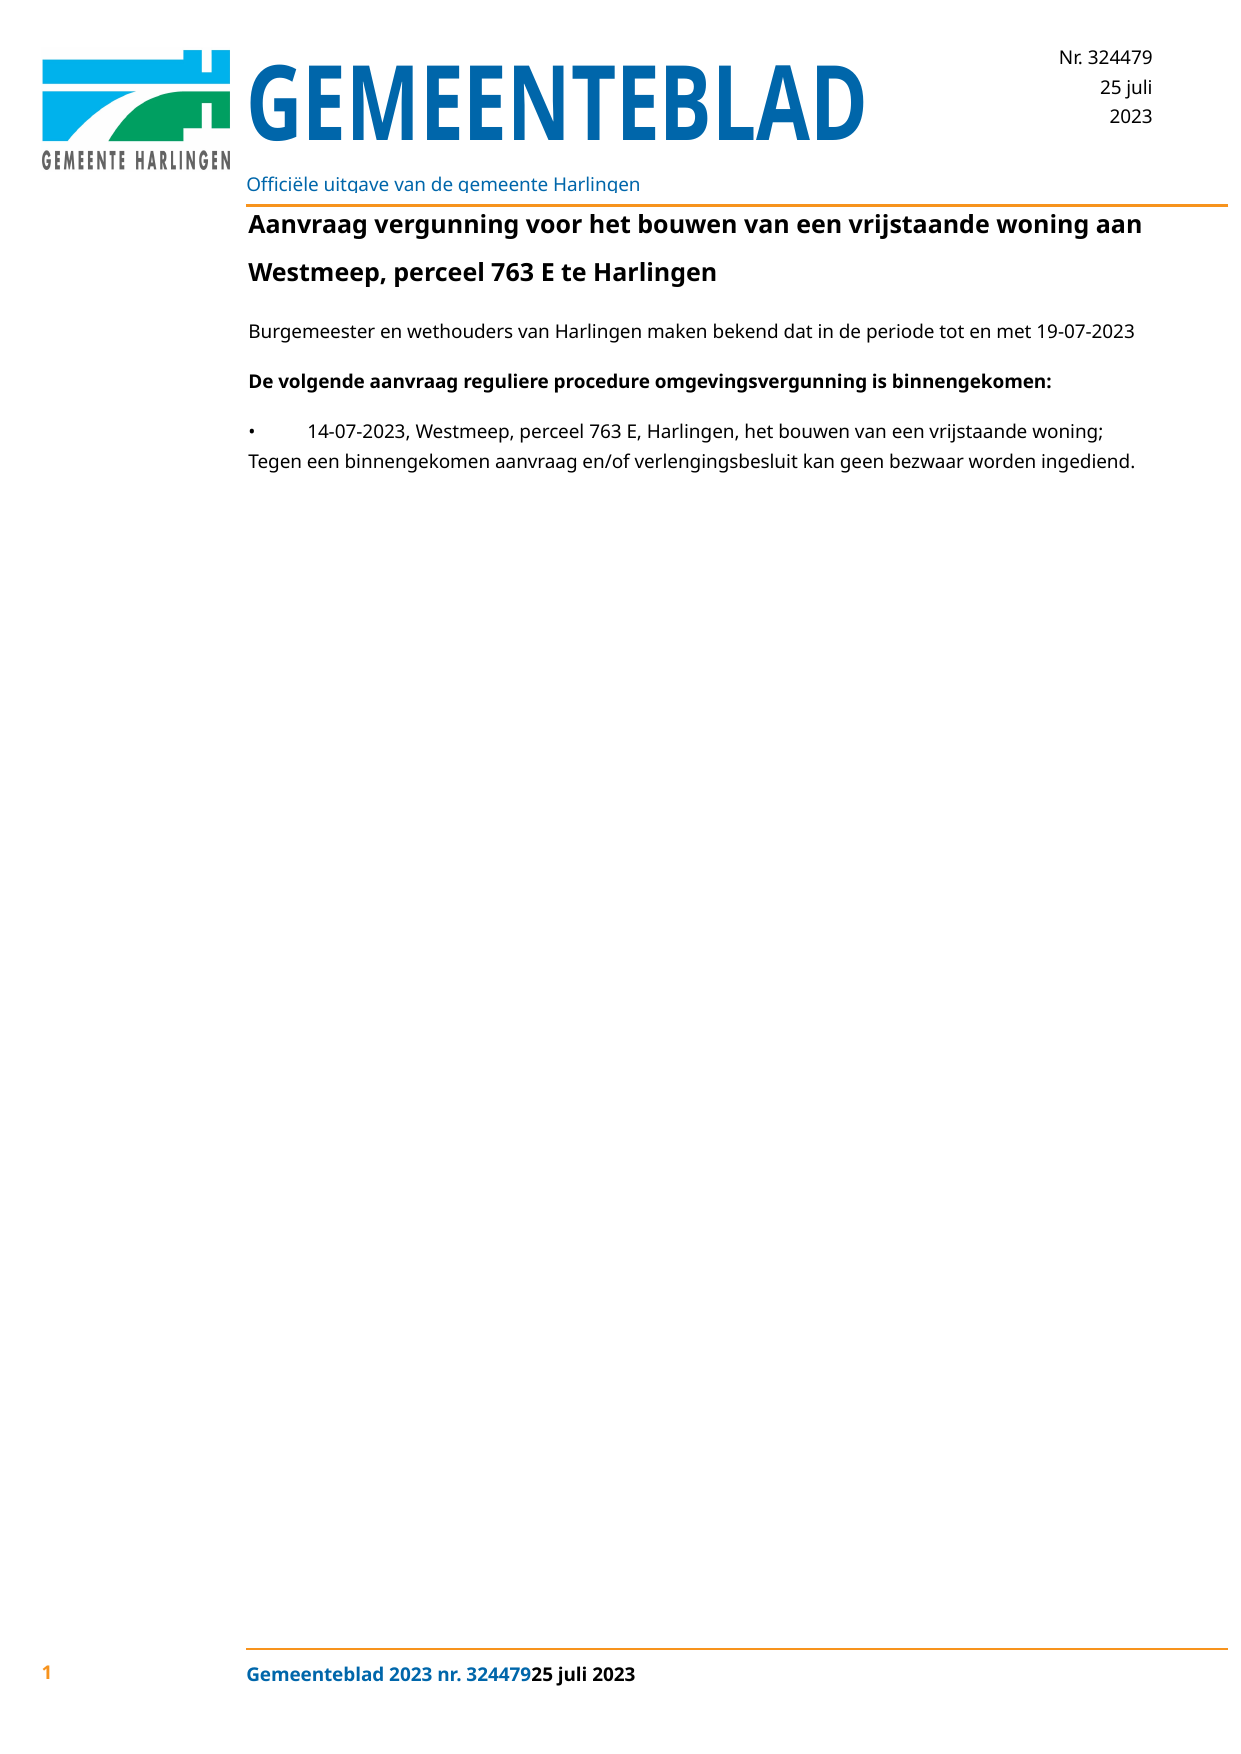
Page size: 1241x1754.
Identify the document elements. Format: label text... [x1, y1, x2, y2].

text Burgemeester en wethouders van Harlingen maken bekend dat in de periode tot en met 19-07-2023 [248, 318, 1152, 344]
text De volgende aanvraag reguliere procedure omgevingsvergunning is binnengekomen: [248, 368, 1152, 394]
text Tegen een binnengekomen aanvraag en/of verlengingsbesluit kan geen bezwaar worden ingediend. [248, 448, 1152, 474]
picture [41, 47, 231, 172]
text Aanvraag vergunning voor het bouwen van een vrijstaande woning aan Westmeep, perceel 763 E te Harlingen [248, 207, 1152, 288]
list 14-07-2023, Westmeep, perceel 763 E, Harlingen, het bouwen van een vrijstaande woning; [248, 419, 1152, 444]
